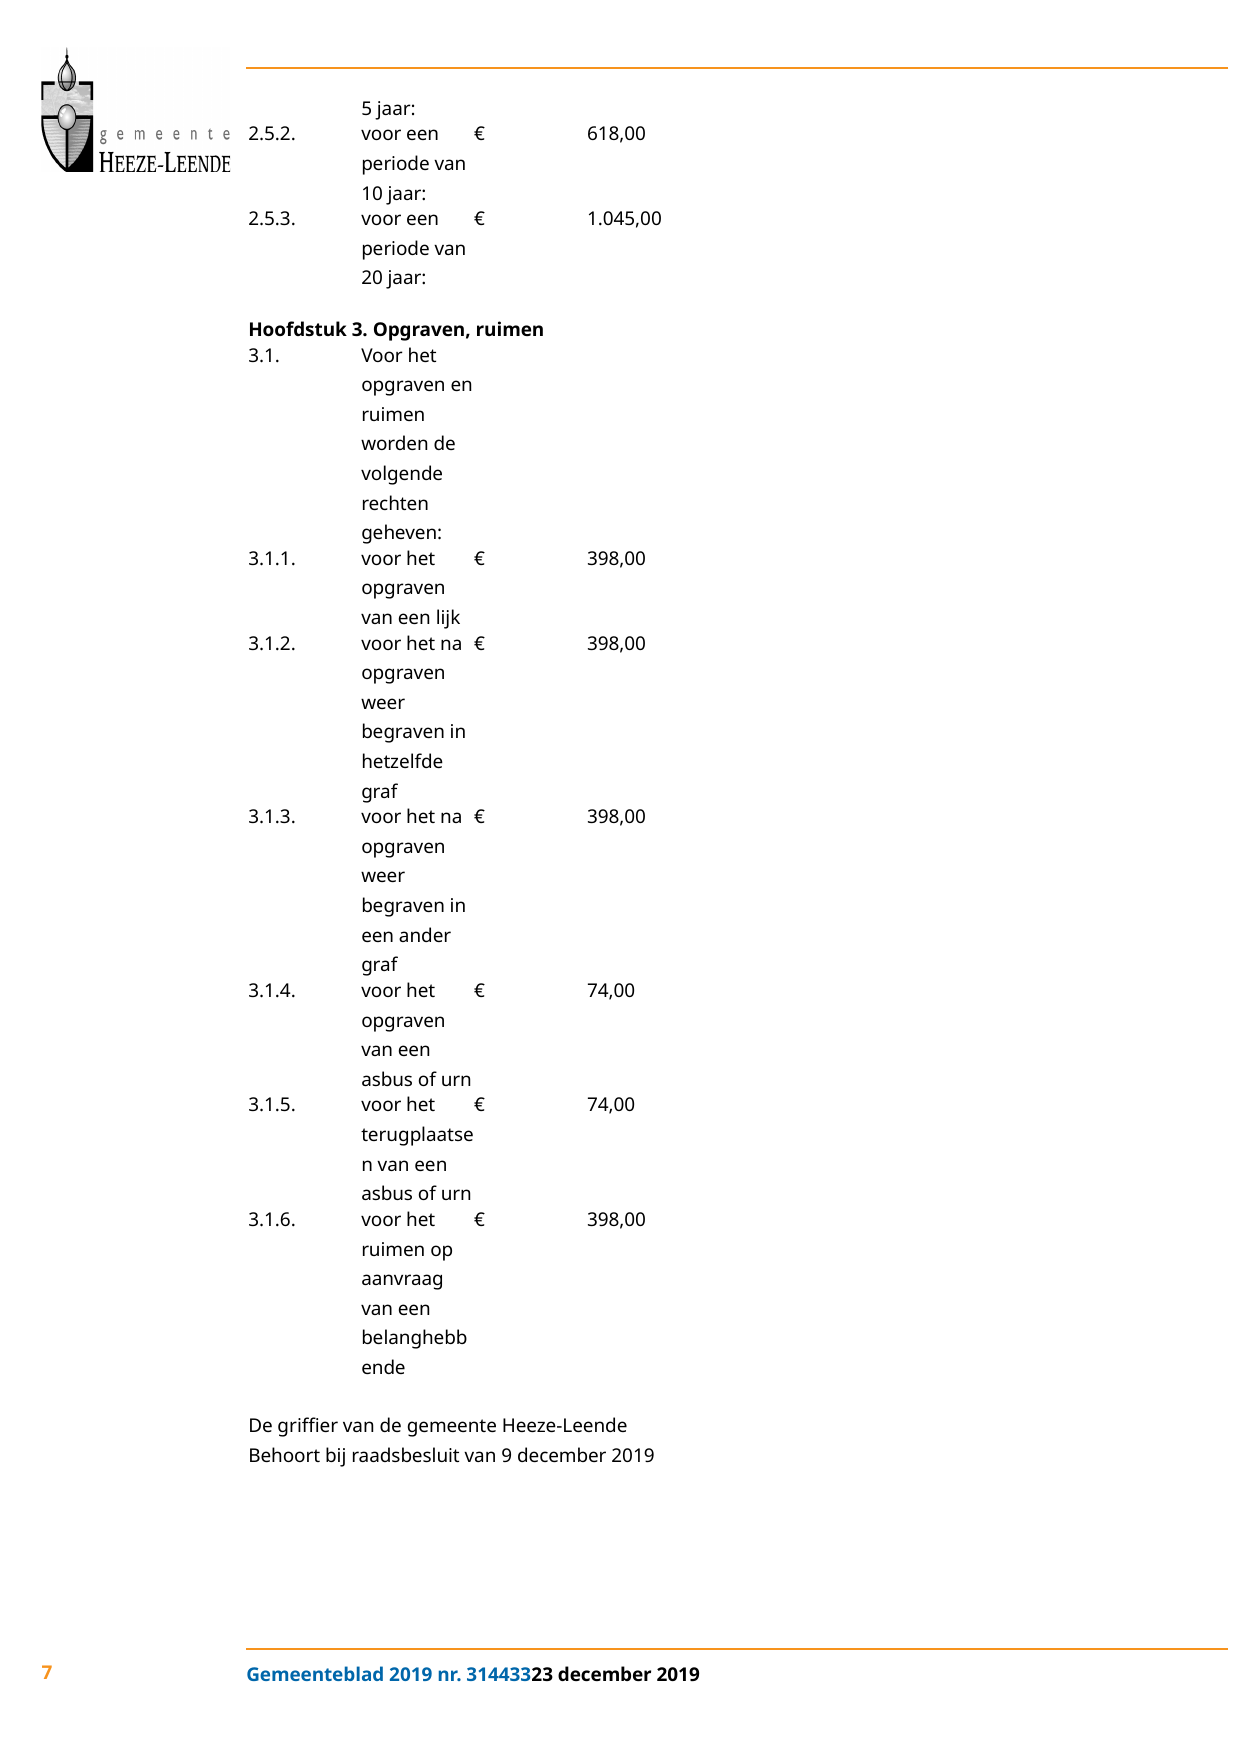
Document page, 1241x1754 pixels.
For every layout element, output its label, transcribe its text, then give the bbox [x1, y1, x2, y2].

table_cell 2.5.3. [248, 205, 361, 290]
table_cell 618,00 [587, 121, 700, 205]
table_cell € [474, 121, 587, 205]
table_cell voor het opgraven van een lijk [361, 545, 474, 630]
table_cell 3.1.1. [248, 545, 361, 630]
table_cell € [474, 804, 587, 977]
table_cell 1.045,00 [587, 205, 700, 290]
table_cell € [474, 630, 587, 803]
table_cell 398,00 [587, 630, 700, 803]
table_cell [587, 342, 700, 545]
table_cell Voor het opgraven en ruimen worden de volgende rechten geheven: [361, 342, 474, 545]
table_cell 5 jaar: [361, 95, 474, 121]
table_cell [474, 342, 587, 545]
table_cell voor het na opgraven weer begraven in een ander graf [361, 804, 474, 977]
table_cell voor het ruimen op aanvraag van een belanghebbende [361, 1206, 474, 1380]
table_cell 2.5.2. [248, 121, 361, 205]
table_cell voor het terugplaatsen van een asbus of urn [361, 1092, 474, 1206]
table_cell [587, 316, 700, 342]
table_cell voor een periode van 10 jaar: [361, 121, 474, 205]
table_cell voor het opgraven van een asbus of urn [361, 977, 474, 1092]
table_cell 3.1.3. [248, 804, 361, 977]
table_cell 3.1.2. [248, 630, 361, 803]
table_cell voor een periode van 20 jaar: [361, 205, 474, 290]
table_cell € [474, 545, 587, 630]
table_cell [587, 290, 700, 316]
text Behoort bij raadsbesluit van 9 december 2019 [248, 1442, 1152, 1468]
text De griffier van de gemeente Heeze-Leende [248, 1413, 1152, 1438]
table_cell [248, 290, 587, 316]
table_cell 3.1.5. [248, 1092, 361, 1206]
table_cell € [474, 1092, 587, 1206]
picture [41, 47, 231, 172]
table_cell 3.1.6. [248, 1206, 361, 1380]
table_cell [587, 95, 700, 121]
table_cell 3.1. [248, 342, 361, 545]
table_cell [248, 95, 361, 121]
table_cell 398,00 [587, 1206, 700, 1380]
table_cell € [474, 205, 587, 290]
table_cell [474, 95, 587, 121]
table_cell € [474, 977, 587, 1092]
table_cell € [474, 1206, 587, 1380]
table_cell 398,00 [587, 804, 700, 977]
table_cell voor het na opgraven weer begraven in hetzelfde graf [361, 630, 474, 803]
table_cell 74,00 [587, 977, 700, 1092]
table_cell 3.1.4. [248, 977, 361, 1092]
table_cell 74,00 [587, 1092, 700, 1206]
table_cell Hoofdstuk 3. Opgraven, ruimen [248, 316, 587, 342]
table_cell 398,00 [587, 545, 700, 630]
